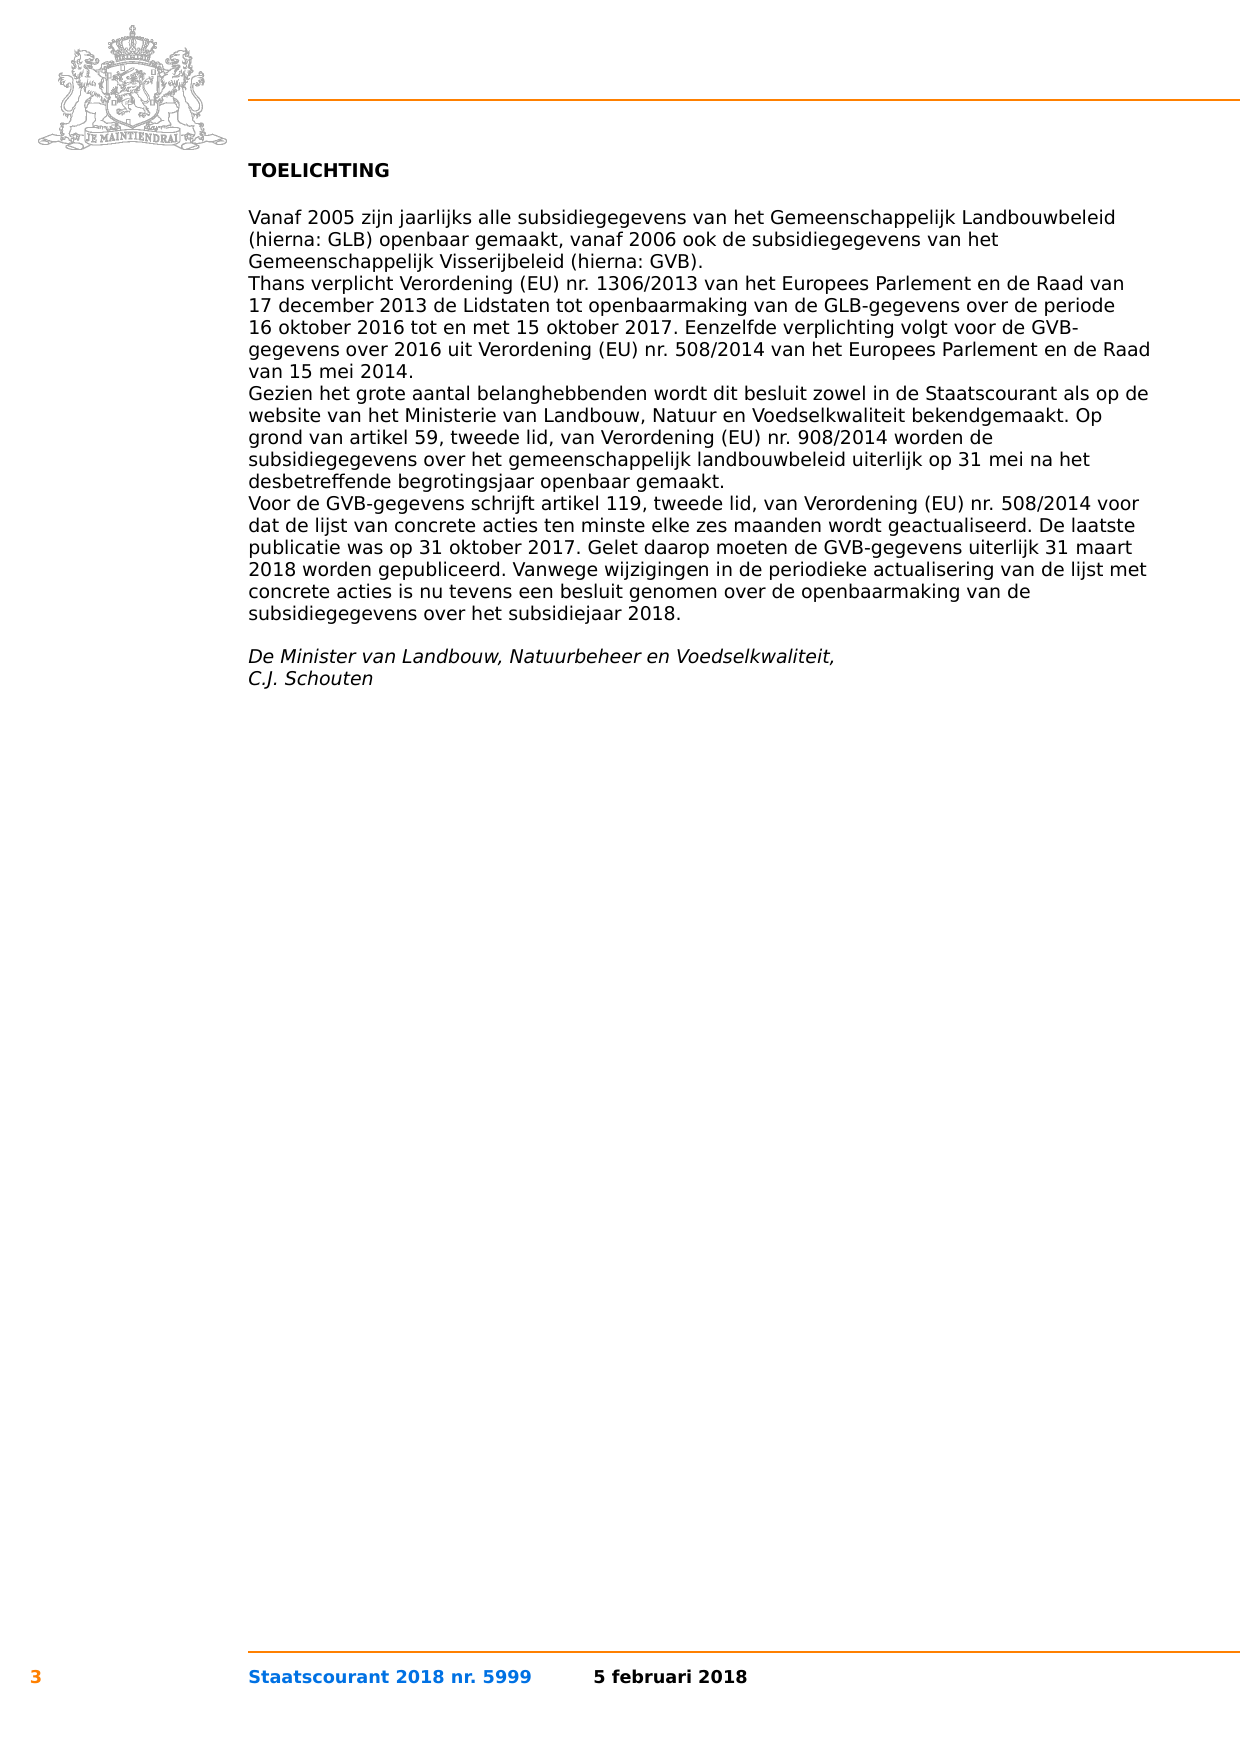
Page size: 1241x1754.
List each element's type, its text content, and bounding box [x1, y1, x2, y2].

subtitle TOELICHTING [248, 160, 1163, 182]
text Gezien het grote aantal belanghebbenden wordt dit besluit zowel in de Staatscourant als op de website van het Ministerie van Landbouw, Natuur en Voedselkwaliteit bekendgemaakt. Op grond van artikel 59, tweede lid, van Verordening (EU) nr. 908/2014 worden de subsidiegegevens over het gemeenschappelijk landbouwbeleid uiterlijk op 31 mei na het desbetreffende begrotingsjaar openbaar gemaakt. [248, 383, 1163, 493]
text De Minister van Landbouw, Natuurbeheer en Voedselkwaliteit, C.J. Schouten [248, 646, 1163, 690]
text Voor de GVB-gegevens schrijft artikel 119, tweede lid, van Verordening (EU) nr. 508/2014 voor dat de lijst van concrete acties ten minste elke zes maanden wordt geactualiseerd. De laatste publicatie was op 31 oktober 2017. Gelet daarop moeten de GVB-gegevens uiterlijk 31 maart 2018 worden gepubliceerd. Vanwege wijzigingen in de periodieke actualisering van de lijst met concrete acties is nu tevens een besluit genomen over de openbaarmaking van de subsidiegegevens over het subsidiejaar 2018. [248, 493, 1163, 624]
text Vanaf 2005 zijn jaarlijks alle subsidiegegevens van het Gemeenschappelijk Landbouwbeleid (hierna: GLB) openbaar gemaakt, vanaf 2006 ook de subsidiegegevens van het Gemeenschappelijk Visserijbeleid (hierna: GVB). [248, 207, 1163, 273]
picture [38, 25, 227, 150]
text Thans verplicht Verordening (EU) nr. 1306/2013 van het Europees Parlement en de Raad van 17 december 2013 de Lidstaten tot openbaarmaking van de GLB-gegevens over de periode 16 oktober 2016 tot en met 15 oktober 2017. Eenzelfde verplichting volgt voor de GVB-gegevens over 2016 uit Verordening (EU) nr. 508/2014 van het Europees Parlement en de Raad van 15 mei 2014. [248, 273, 1163, 383]
